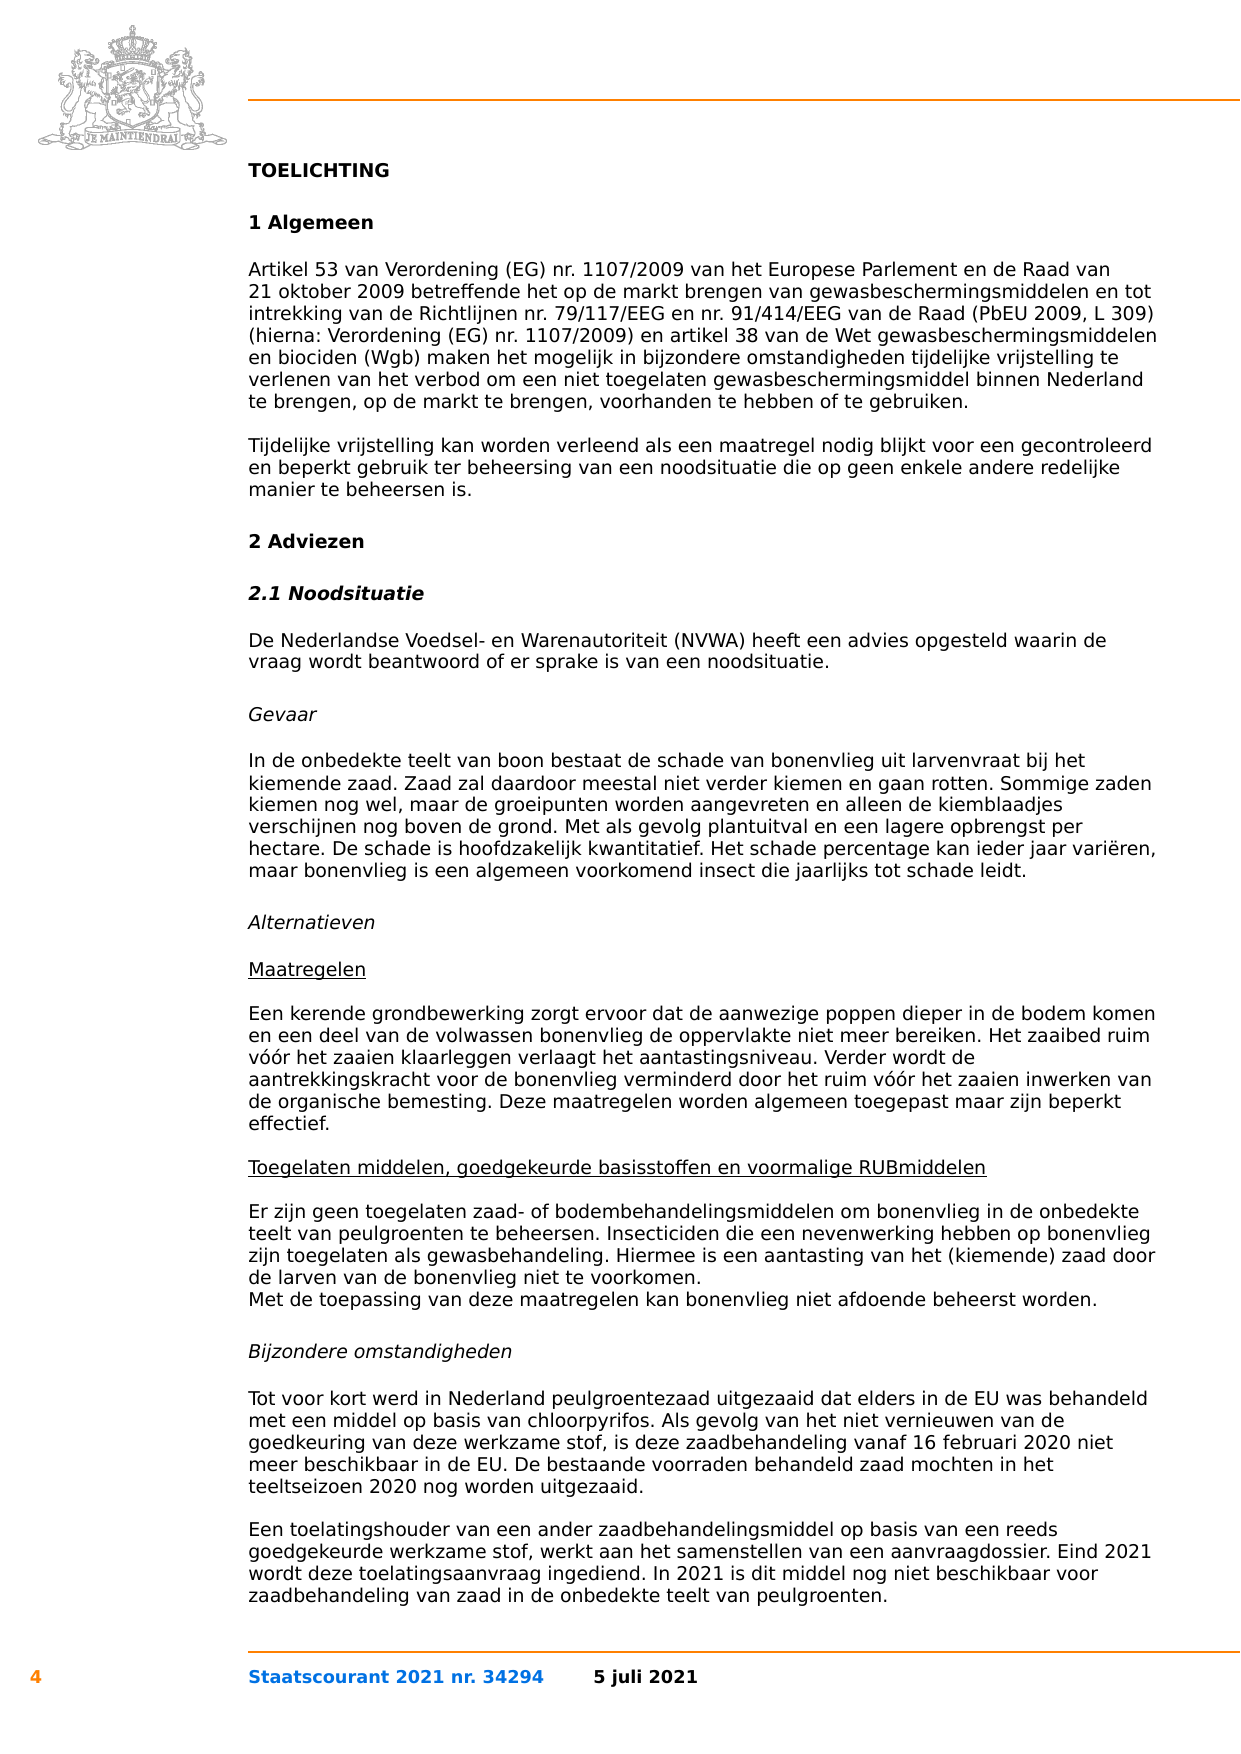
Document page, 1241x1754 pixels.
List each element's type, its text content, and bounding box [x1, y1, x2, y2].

text Artikel 53 van Verordening (EG) nr. 1107/2009 van het Europese Parlement en de Raad van 21 oktober 2009 betreffende het op de markt brengen van gewasbeschermingsmiddelen en tot intrekking van de Richtlijnen nr. 79/117/EEG en nr. 91/414/EEG van de Raad (PbEU 2009, L 309) (hierna: Verordening (EG) nr. 1107/2009) en artikel 38 van de Wet gewasbeschermingsmiddelen en biociden (Wgb) maken het mogelijk in bijzondere omstandigheden tijdelijke vrijstelling te verlenen van het verbod om een niet toegelaten gewasbeschermingsmiddel binnen Nederland te brengen, op de markt te brengen, voorhanden te hebben of te gebruiken. [248, 259, 1163, 413]
subtitle 2 Adviezen [248, 531, 1163, 552]
picture [38, 25, 227, 150]
subtitle Maatregelen [248, 959, 1163, 981]
subtitle Bijzondere omstandigheden [248, 1341, 1163, 1363]
text In de onbedekte teelt van boon bestaat de schade van bonenvlieg uit larvenvraat bij het kiemende zaad. Zaad zal daardoor meestal niet verder kiemen en gaan rotten. Sommige zaden kiemen nog wel, maar de groeipunten worden aangevreten en alleen de kiemblaadjes verschijnen nog boven de grond. Met als gevolg plantuitval en een lagere opbrengst per hectare. De schade is hoofdzakelijk kwantitatief. Het schade percentage kan ieder jaar variëren, maar bonenvlieg is een algemeen voorkomend insect die jaarlijks tot schade leidt. [248, 750, 1163, 882]
text Een toelatingshouder van een ander zaadbehandelingsmiddel op basis van een reeds goedgekeurde werkzame stof, werkt aan het samenstellen van een aanvraagdossier. Eind 2021 wordt deze toelatingsaanvraag ingediend. In 2021 is dit middel nog niet beschikbaar voor zaadbehandeling van zaad in de onbedekte teelt van peulgroenten. [248, 1519, 1163, 1607]
subtitle 1 Algemeen [248, 212, 1163, 234]
subtitle Alternatieven [248, 912, 1163, 934]
text Tijdelijke vrijstelling kan worden verleend als een maatregel nodig blijkt voor een gecontroleerd en beperkt gebruik ter beheersing van een noodsituatie die op geen enkele andere redelijke manier te beheersen is. [248, 434, 1163, 501]
text Tot voor kort werd in Nederland peulgroentezaad uitgezaaid dat elders in de EU was behandeld met een middel op basis van chloorpyrifos. Als gevolg van het niet vernieuwen van de goedkeuring van deze werkzame stof, is deze zaadbehandeling vanaf 16 februari 2020 niet meer beschikbaar in de EU. De bestaande voorraden behandeld zaad mochten in het teeltseizoen 2020 nog worden uitgezaaid. [248, 1388, 1163, 1497]
text De Nederlandse Voedsel- en Warenautoriteit (NVWA) heeft een advies opgesteld waarin de vraag wordt beantwoord of er sprake is van een noodsituatie. [248, 629, 1163, 673]
subtitle Gevaar [248, 703, 1163, 725]
subtitle 2.1 Noodsituatie [248, 582, 1163, 604]
subtitle TOELICHTING [248, 160, 1163, 182]
subtitle Toegelaten middelen, goedgekeurde basisstoffen en voormalige RUBmiddelen [248, 1157, 1163, 1179]
text Met de toepassing van deze maatregelen kan bonenvlieg niet afdoende beheerst worden. [248, 1289, 1163, 1311]
text Een kerende grondbewerking zorgt ervoor dat de aanwezige poppen dieper in de bodem komen en een deel van de volwassen bonenvlieg de oppervlakte niet meer bereiken. Het zaaibed ruim vóór het zaaien klaarleggen verlaagt het aantastingsniveau. Verder wordt de aantrekkingskracht voor de bonenvlieg verminderd door het ruim vóór het zaaien inwerken van de organische bemesting. Deze maatregelen worden algemeen toegepast maar zijn beperkt effectief. [248, 1003, 1163, 1135]
text Er zijn geen toegelaten zaad- of bodembehandelingsmiddelen om bonenvlieg in de onbedekte teelt van peulgroenten te beheersen. Insecticiden die een nevenwerking hebben op bonenvlieg zijn toegelaten als gewasbehandeling. Hiermee is een aantasting van het (kiemende) zaad door de larven van de bonenvlieg niet te voorkomen. [248, 1201, 1163, 1289]
